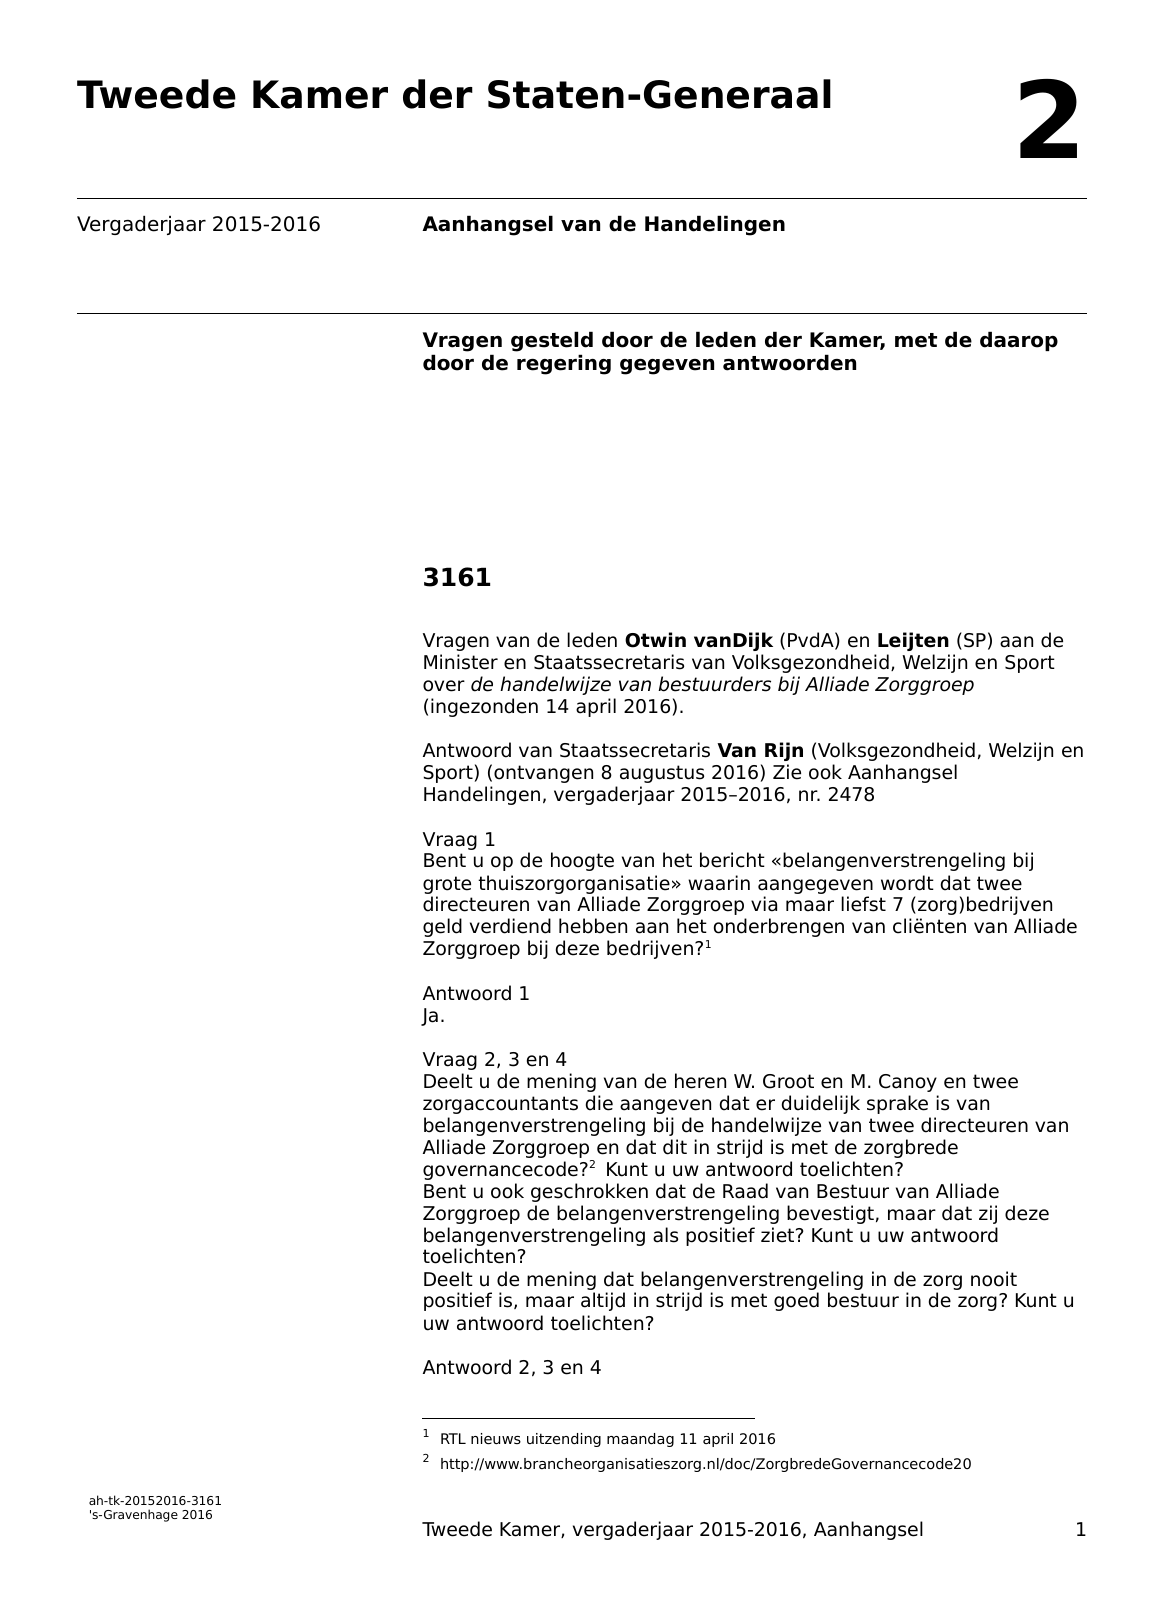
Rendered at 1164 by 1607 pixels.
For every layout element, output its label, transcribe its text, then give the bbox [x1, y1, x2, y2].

text ah-tk-20152016-3161 [88, 1494, 323, 1508]
text 's-Gravenhage 2016 [88, 1508, 323, 1522]
table_cell Aanhangsel van de Handelingen [422, 199, 1087, 313]
table_header Tweede Kamer der Staten-Generaal [77, 59, 886, 198]
text RTL nieuws uitzending maandag 11 april 2016 [422, 1427, 1087, 1449]
table_cell [77, 314, 422, 375]
text 3161 [422, 563, 1087, 592]
text Antwoord van Staatssecretaris Van Rijn (Volksgezondheid, Welzijn en Sport) (ontvangen 8 augustus 2016) Zie ook Aanhangsel Handelingen, vergaderjaar 2015–2016, nr. 2478 [422, 740, 1087, 806]
text Vragen van de leden Otwin vanDijk (PvdA) en Leijten (SP) aan de Minister en Staatssecretaris van Volksgezondheid, Welzijn en Sport over de handelwijze van bestuurders bij Alliade Zorggroep (ingezonden 14 april 2016). [422, 630, 1087, 718]
text Antwoord 1 [422, 982, 1087, 1004]
text Deelt u de mening dat belangenverstrengeling in de zorg nooit positief is, maar altijd in strijd is met goed bestuur in de zorg? Kunt u uw antwoord toelichten? [422, 1268, 1087, 1334]
table_cell Vergaderjaar 2015-2016 [77, 199, 422, 313]
text http://www.brancheorganisatieszorg.nl/doc/ZorgbredeGovernancecode20 [422, 1452, 1087, 1474]
text Bent u op de hoogte van het bericht «belangenverstrengeling bij grote thuiszorgorganisatie» waarin aangegeven wordt dat twee directeuren van Alliade Zorggroep via maar liefst 7 (zorg)bedrijven geld verdiend hebben aan het onderbrengen van cliënten van Alliade Zorggroep bij deze bedrijven? [422, 850, 1087, 960]
text Vraag 1 [422, 828, 1087, 850]
text Vraag 2, 3 en 4 [422, 1049, 1087, 1071]
table_header 2 [886, 59, 1087, 198]
text Antwoord 2, 3 en 4 [422, 1357, 1087, 1378]
text Ja. [422, 1004, 1087, 1026]
text Bent u ook geschrokken dat de Raad van Bestuur van Alliade Zorggroep de belangenverstrengeling bevestigt, maar dat zij deze belangenverstrengeling als positief ziet? Kunt u uw antwoord toelichten? [422, 1181, 1087, 1268]
table_cell Vragen gesteld door de leden der Kamer, met de daarop door de regering gegeven antwoorden [422, 314, 1087, 375]
text Deelt u de mening van de heren W. Groot en M. Canoy en twee zorgaccountants die aangeven dat er duidelijk sprake is van belangenverstrengeling bij de handelwijze van twee directeuren van Alliade Zorggroep en dat dit in strijd is met de zorgbrede governancecode? Kunt u uw antwoord toelichten? [422, 1071, 1087, 1181]
